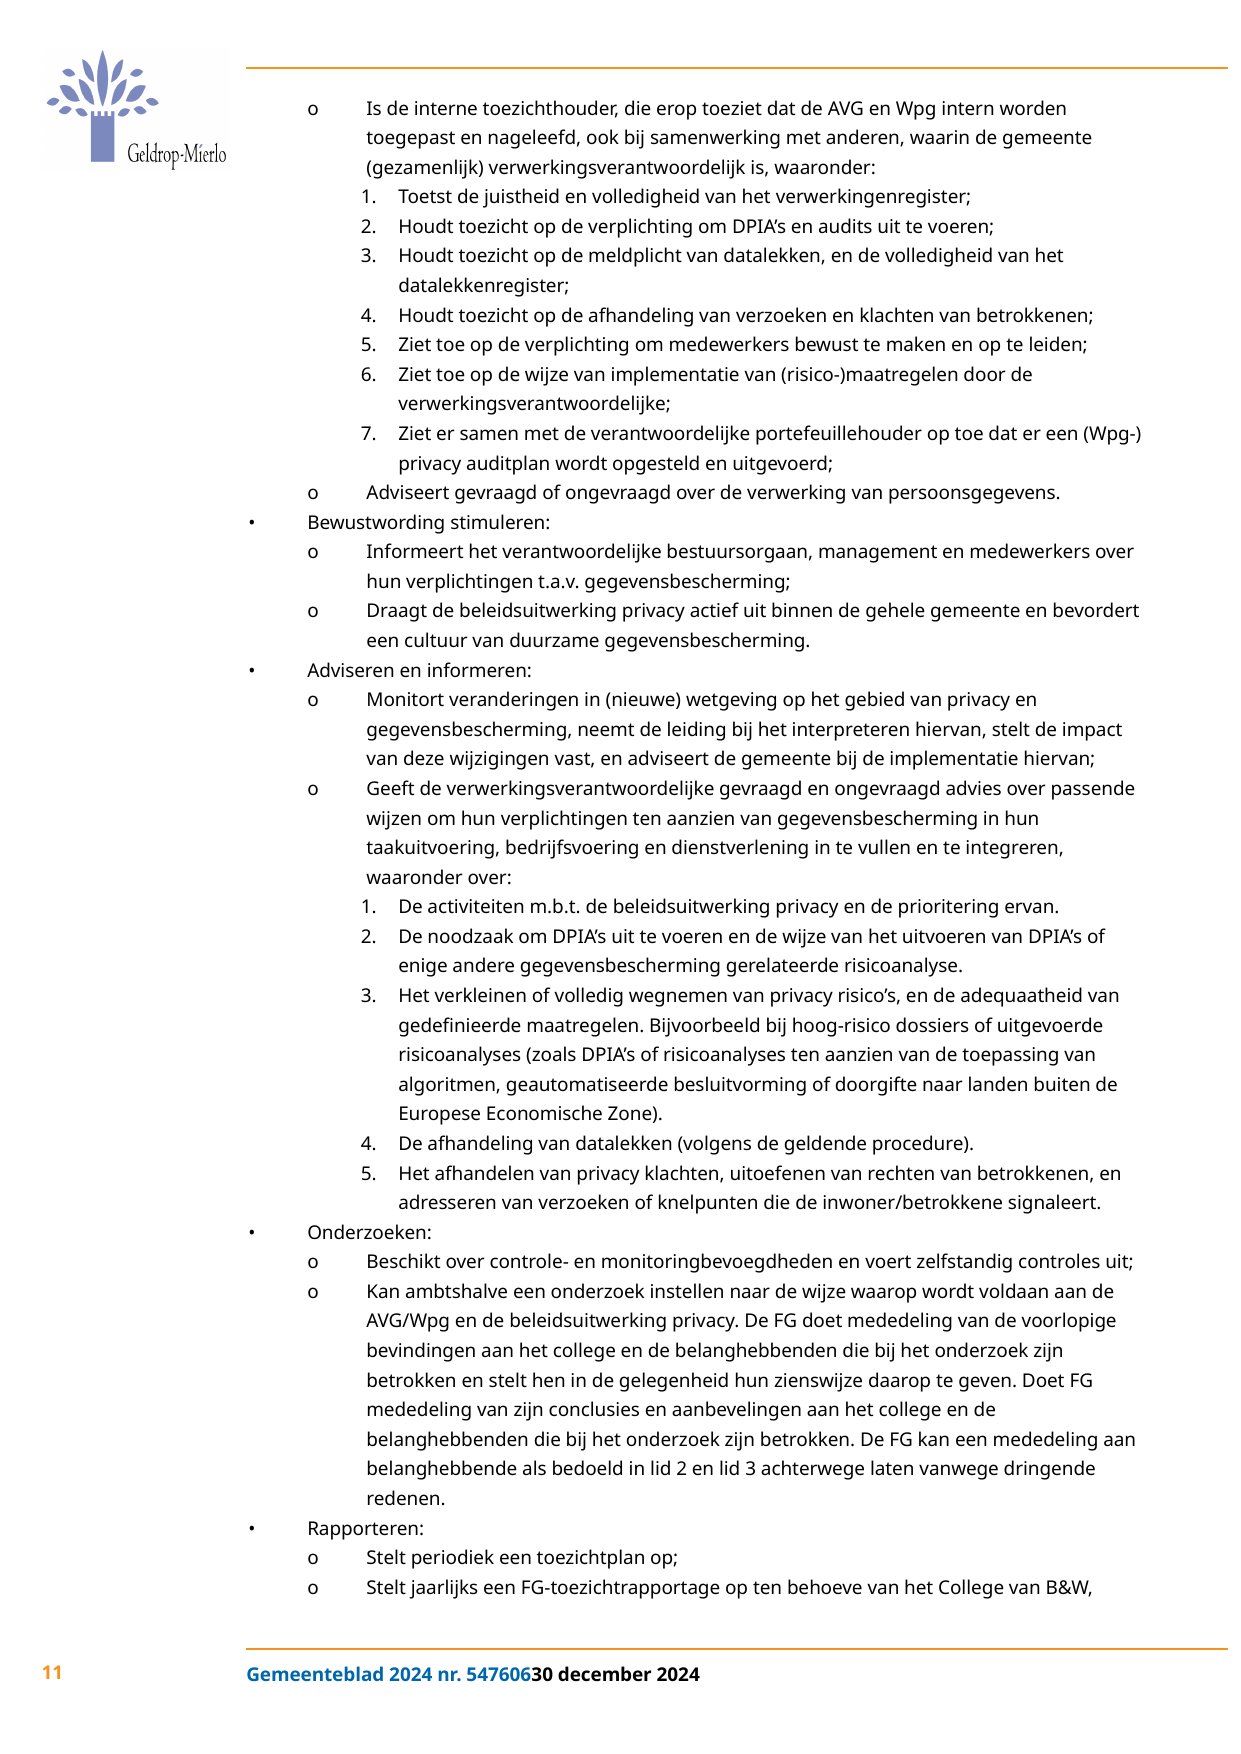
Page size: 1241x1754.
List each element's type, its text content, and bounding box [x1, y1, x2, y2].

list Houdt toezicht op de afhandeling van verzoeken en klachten van betrokkenen; [361, 302, 1152, 328]
list Informeert het verantwoordelijke bestuursorgaan, management en medewerkers over hun verplichtingen t.a.v. gegevensbescherming; [307, 538, 1152, 594]
list De noodzaak om DPIA’s uit te voeren en de wijze van het uitvoeren van DPIA’s of enige andere gegevensbescherming gerelateerde risicoanalyse. [361, 923, 1152, 978]
list Kan ambtshalve een onderzoek instellen naar de wijze waarop wordt voldaan aan de AVG/Wpg en de beleidsuitwerking privacy. De FG doet mededeling van de voorlopige bevindingen aan het college en de belanghebbenden die bij het onderzoek zijn betrokken en stelt hen in de gelegenheid hun zienswijze daarop te geven. Doet FG mededeling van zijn conclusies en aanbevelingen aan het college en de belanghebbenden die bij het onderzoek zijn betrokken. De FG kan een mededeling aan belanghebbende als bedoeld in lid 2 en lid 3 achterwege laten vanwege dringende redenen. [307, 1278, 1152, 1511]
list Het verkleinen of volledig wegnemen van privacy risico’s, en de adequaatheid van gedefinieerde maatregelen. Bijvoorbeeld bij hoog-risico dossiers of uitgevoerde risicoanalyses (zoals DPIA’s of risicoanalyses ten aanzien van de toepassing van algoritmen, geautomatiseerde besluitvorming of doorgifte naar landen buiten de Europese Economische Zone). [361, 982, 1152, 1126]
list Beschikt over controle- en monitoringbevoegdheden en voert zelfstandig controles uit; [307, 1248, 1152, 1274]
list Houdt toezicht op de verplichting om DPIA’s en audits uit te voeren; [361, 213, 1152, 239]
list Rapporteren: [248, 1515, 1152, 1541]
list De afhandeling van datalekken (volgens de geldende procedure). [361, 1130, 1152, 1156]
list Stelt periodiek een toezichtplan op; [307, 1544, 1152, 1570]
list Ziet toe op de verplichting om medewerkers bewust te maken en op te leiden; [361, 331, 1152, 357]
list Adviseren en informeren: [248, 657, 1152, 683]
list Ziet er samen met de verantwoordelijke portefeuillehouder op toe dat er een (Wpg-) privacy auditplan wordt opgesteld en uitgevoerd; [361, 420, 1152, 476]
list Geeft de verwerkingsverantwoordelijke gevraagd en ongevraagd advies over passende wijzen om hun verplichtingen ten aanzien van gegevensbescherming in hun taakuitvoering, bedrijfsvoering en dienstverlening in te vullen en te integreren, waaronder over: [307, 775, 1152, 890]
list Is de interne toezichthouder, die erop toeziet dat de AVG en Wpg intern worden toegepast en nageleefd, ook bij samenwerking met anderen, waarin de gemeente (gezamenlijk) verwerkingsverantwoordelijk is, waaronder: [307, 95, 1152, 180]
list Het afhandelen van privacy klachten, uitoefenen van rechten van betrokkenen, en adresseren van verzoeken of knelpunten die de inwoner/betrokkene signaleert. [361, 1160, 1152, 1215]
picture [41, 47, 231, 172]
list Ziet toe op de wijze van implementatie van (risico-)maatregelen door de verwerkingsverantwoordelijke; [361, 361, 1152, 416]
list Monitort veranderingen in (nieuwe) wetgeving op het gebied van privacy en gegevensbescherming, neemt de leiding bij het interpreteren hiervan, stelt de impact van deze wijzigingen vast, en adviseert de gemeente bij de implementatie hiervan; [307, 686, 1152, 771]
list Onderzoeken: [248, 1219, 1152, 1245]
list De activiteiten m.b.t. de beleidsuitwerking privacy en de prioritering ervan. [361, 893, 1152, 919]
list Stelt jaarlijks een FG-toezichtrapportage op ten behoeve van het College van B&W, [307, 1574, 1152, 1600]
list Draagt de beleidsuitwerking privacy actief uit binnen de gehele gemeente en bevordert een cultuur van duurzame gegevensbescherming. [307, 598, 1152, 653]
list Bewustwording stimuleren: [248, 509, 1152, 535]
list Houdt toezicht op de meldplicht van datalekken, en de volledigheid van het datalekkenregister; [361, 243, 1152, 298]
list Adviseert gevraagd of ongevraagd over de verwerking van persoonsgegevens. [307, 479, 1152, 505]
list Toetst de juistheid en volledigheid van het verwerkingenregister; [361, 183, 1152, 209]
